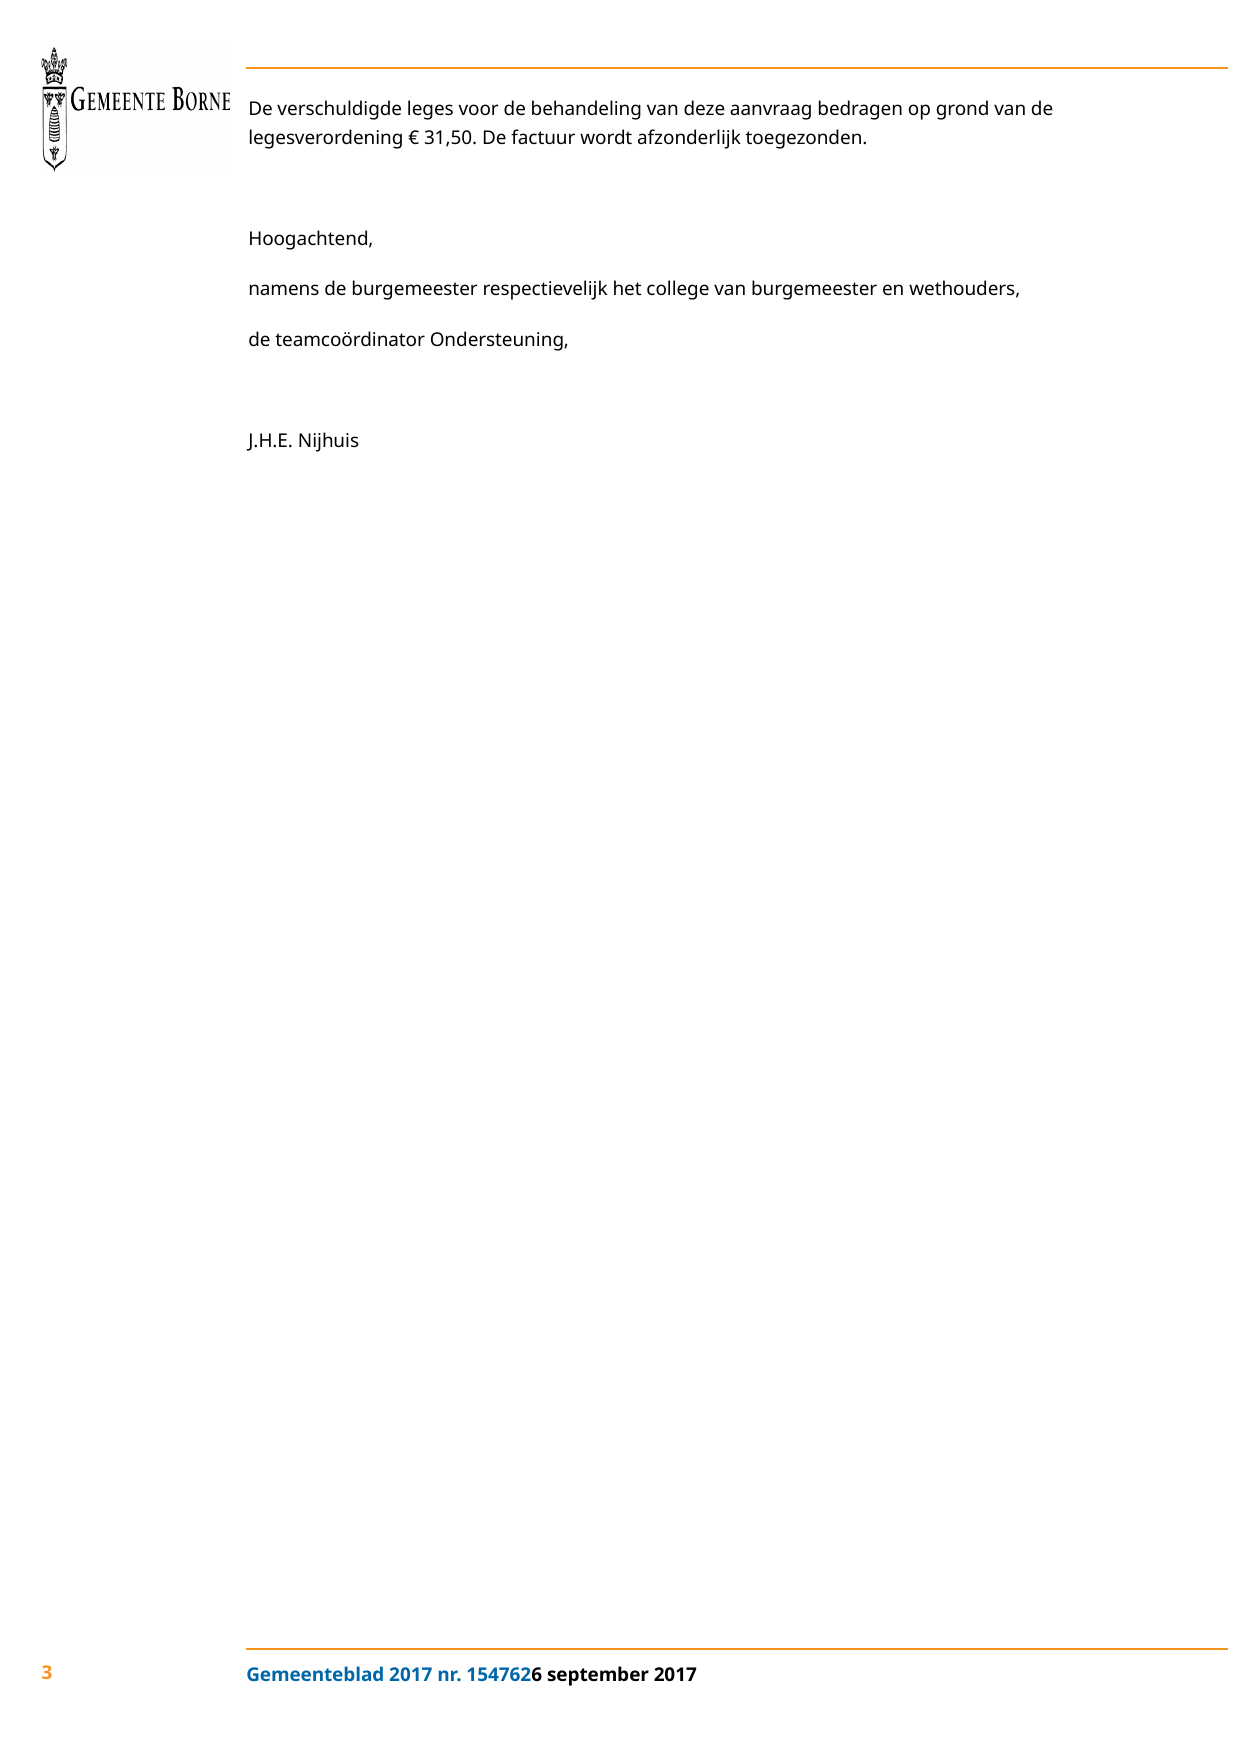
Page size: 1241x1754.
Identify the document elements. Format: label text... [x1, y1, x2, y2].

text Hoogachtend, [248, 225, 1152, 251]
text De verschuldigde leges voor de behandeling van deze aanvraag bedragen op grond van de legesverordening € 31,50. De factuur wordt afzonderlijk toegezonden. [248, 95, 1152, 150]
picture [41, 47, 231, 172]
text de teamcoördinator Ondersteuning, [248, 326, 1152, 352]
text J.H.E. Nijhuis [248, 427, 1152, 453]
text namens de burgemeester respectievelijk het college van burgemeester en wethouders, [248, 276, 1152, 301]
